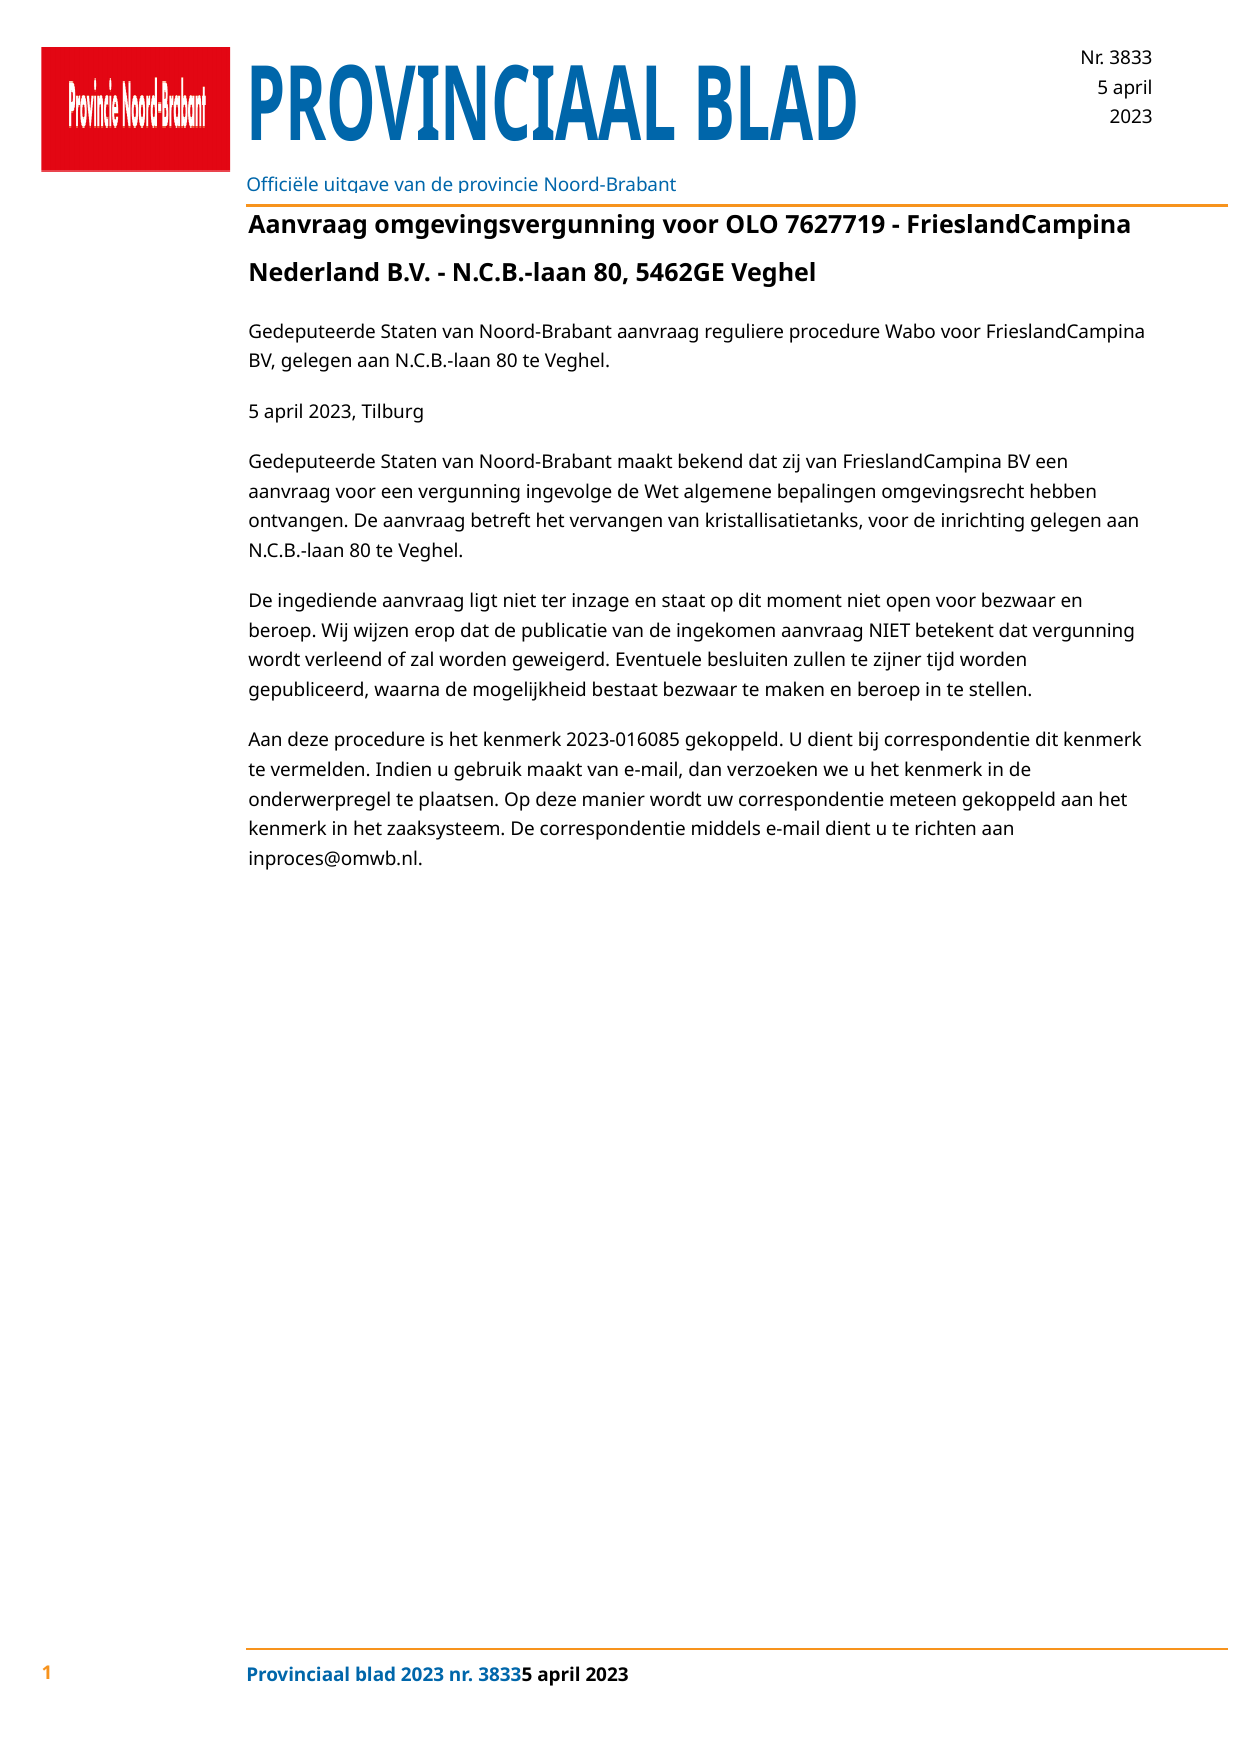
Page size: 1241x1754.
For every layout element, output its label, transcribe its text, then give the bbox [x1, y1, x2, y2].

text Gedeputeerde Staten van Noord-Brabant aanvraag reguliere procedure Wabo voor FrieslandCampina BV, gelegen aan N.C.B.-laan 80 te Veghel. [248, 318, 1152, 373]
text Aanvraag omgevingsvergunning voor OLO 7627719 - FrieslandCampina Nederland B.V. - N.C.B.-laan 80, 5462GE Veghel [248, 207, 1152, 288]
text Gedeputeerde Staten van Noord-Brabant maakt bekend dat zij van FrieslandCampina BV een aanvraag voor een vergunning ingevolge de Wet algemene bepalingen omgevingsrecht hebben ontvangen. De aanvraag betreft het vervangen van kristallisatietanks, voor de inrichting gelegen aan N.C.B.-laan 80 te Veghel. [248, 448, 1152, 563]
text 5 april 2023, Tilburg [248, 398, 1152, 424]
text Aan deze procedure is het kenmerk 2023-016085 gekoppeld. U dient bij correspondentie dit kenmerk te vermelden. Indien u gebruik maakt van e-mail, dan verzoeken we u het kenmerk in de onderwerpregel te plaatsen. Op deze manier wordt uw correspondentie meteen gekoppeld aan het kenmerk in het zaaksysteem. De correspondentie middels e-mail dient u te richten aan inproces@omwb.nl. [248, 727, 1152, 871]
text De ingediende aanvraag ligt niet ter inzage en staat op dit moment niet open voor bezwaar en beroep. Wij wijzen erop dat de publicatie van de ingekomen aanvraag NIET betekent dat vergunning wordt verleend of zal worden geweigerd. Eventuele besluiten zullen te zijner tijd worden gepubliceerd, waarna de mogelijkheid bestaat bezwaar te maken en beroep in te stellen. [248, 587, 1152, 702]
picture [41, 47, 231, 172]
